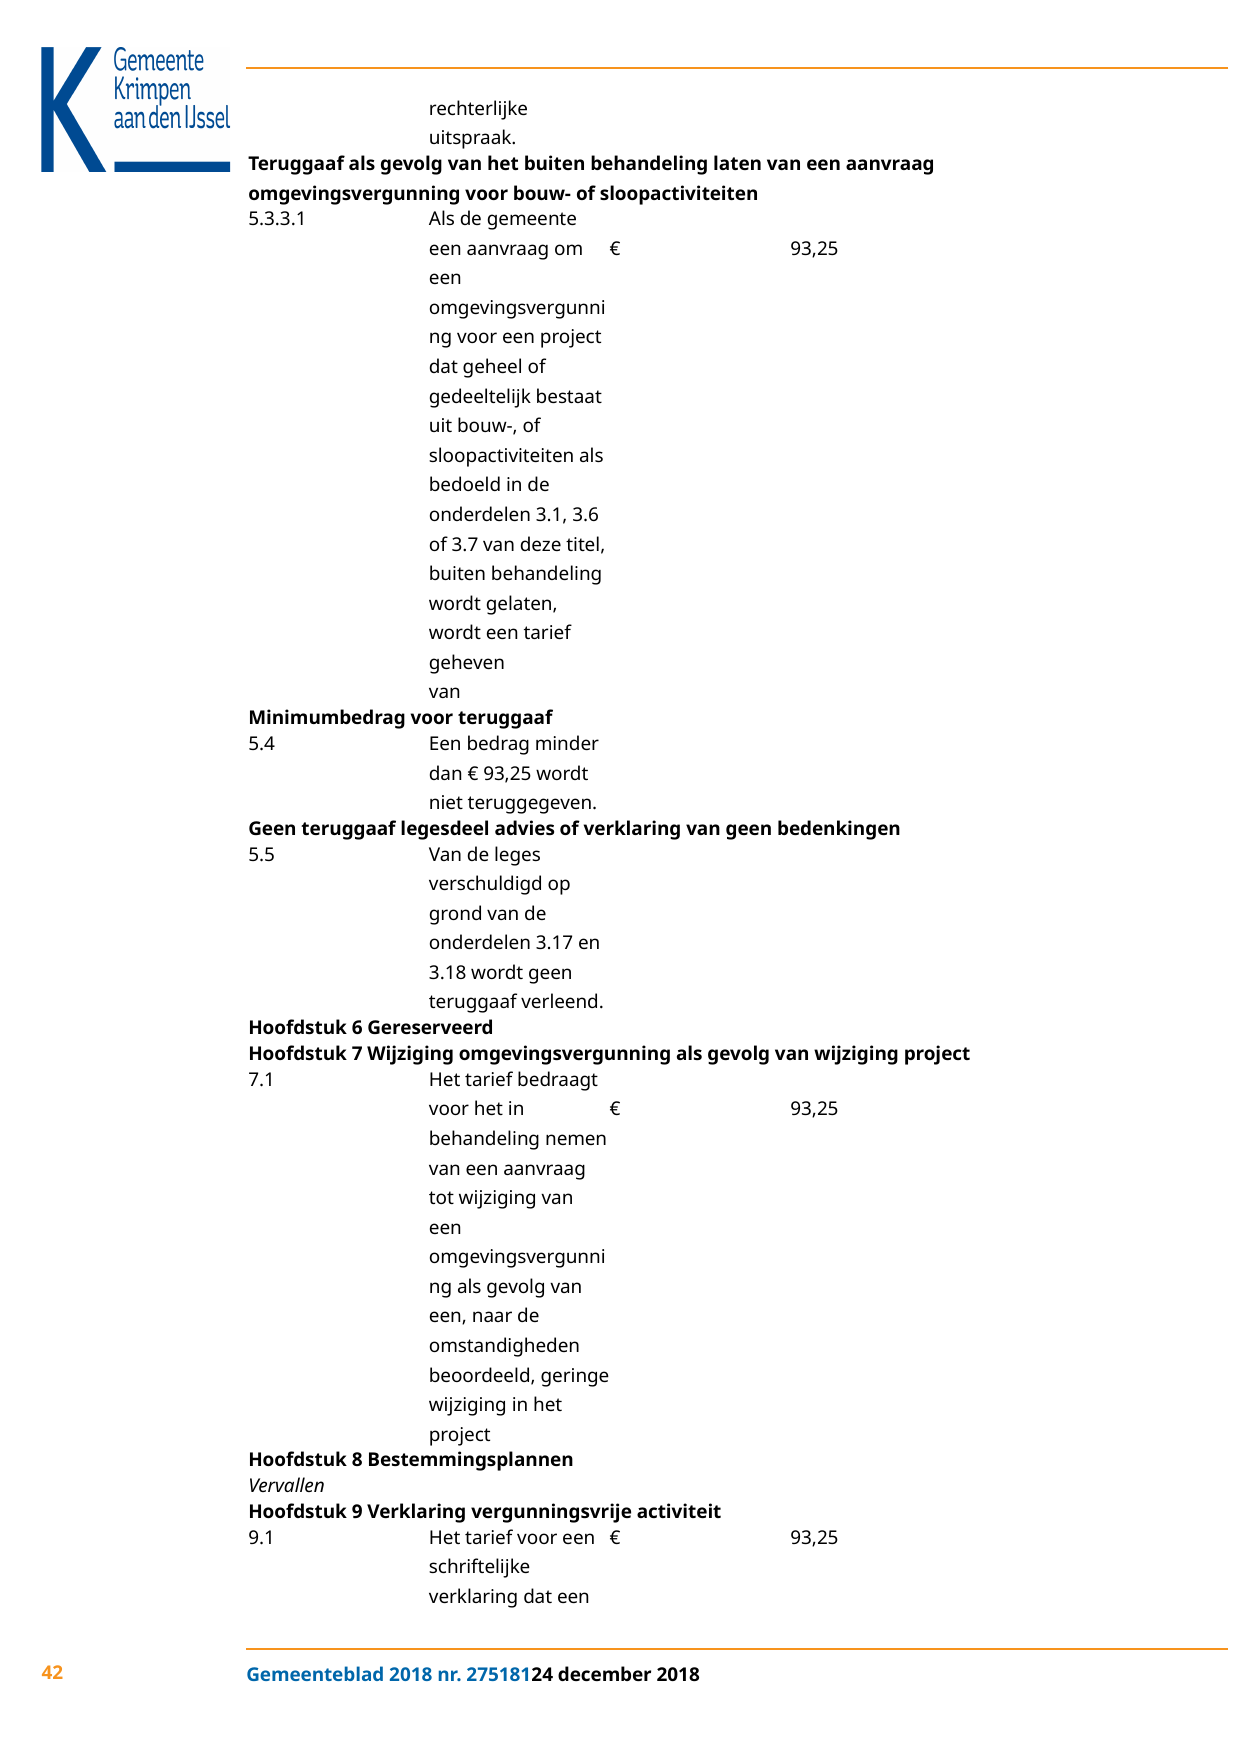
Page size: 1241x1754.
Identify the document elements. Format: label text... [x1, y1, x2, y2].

table_cell Het tarief bedraagt voor het in behandeling nemen van een aanvraag tot wijziging van een omgevingsvergunning als gevolg van een, naar de omstandigheden beoordeeld, geringe wijziging in het project [429, 1066, 609, 1447]
table_cell € [609, 1066, 790, 1447]
table_cell Van de leges verschuldigd op grond van de onderdelen 3.17 en 3.18 wordt geen teruggaaf verleend. [429, 841, 609, 1014]
table_cell € [609, 1524, 790, 1609]
table_cell Vervallen [248, 1473, 429, 1498]
table_cell [790, 841, 971, 1014]
table_cell [790, 1473, 971, 1498]
table_cell Hoofdstuk 7 Wijziging omgevingsvergunning als gevolg van wijziging project [248, 1040, 971, 1066]
table_cell [609, 730, 790, 815]
table_cell 93,25 [790, 205, 971, 704]
table_cell rechterlijke uitspraak. [429, 95, 609, 150]
table_cell 93,25 [790, 1524, 971, 1609]
table_cell Hoofdstuk 6 Gereserveerd [248, 1015, 971, 1040]
picture [41, 47, 231, 172]
table_cell Het tarief voor een schriftelijke verklaring dat een [429, 1524, 609, 1609]
table_cell € [609, 205, 790, 704]
table_cell 5.3.3.1 [248, 205, 429, 704]
table_cell Hoofdstuk 9 Verklaring vergunningsvrije activiteit [248, 1498, 971, 1524]
table_cell Een bedrag minder dan € 93,25 wordt niet teruggegeven. [429, 730, 609, 815]
table_cell Hoofdstuk 8 Bestemmingsplannen [248, 1447, 971, 1472]
table_cell Geen teruggaaf legesdeel advies of verklaring van geen bedenkingen [248, 815, 971, 841]
table_cell Als de gemeente een aanvraag om een omgevingsvergunning voor een project dat geheel of gedeeltelijk bestaat uit bouw-, of sloopactiviteiten als bedoeld in de onderdelen 3.1, 3.6 of 3.7 van deze titel, buiten behandeling wordt gelaten, wordt een tarief geheven van [429, 205, 609, 704]
table_cell [609, 1473, 790, 1498]
table_cell [609, 841, 790, 1014]
table_cell [790, 730, 971, 815]
table_cell 5.4 [248, 730, 429, 815]
table_cell 5.5 [248, 841, 429, 1014]
table_cell 93,25 [790, 1066, 971, 1447]
table_cell [248, 95, 429, 150]
table_cell [609, 95, 790, 150]
table_cell Minimumbedrag voor teruggaaf [248, 705, 971, 730]
table_cell 9.1 [248, 1524, 429, 1609]
table_cell 7.1 [248, 1066, 429, 1447]
table_cell Teruggaaf als gevolg van het buiten behandeling laten van een aanvraag omgevingsvergunning voor bouw- of sloopactiviteiten [248, 150, 971, 205]
table_cell [790, 95, 971, 150]
table_cell [429, 1473, 609, 1498]
